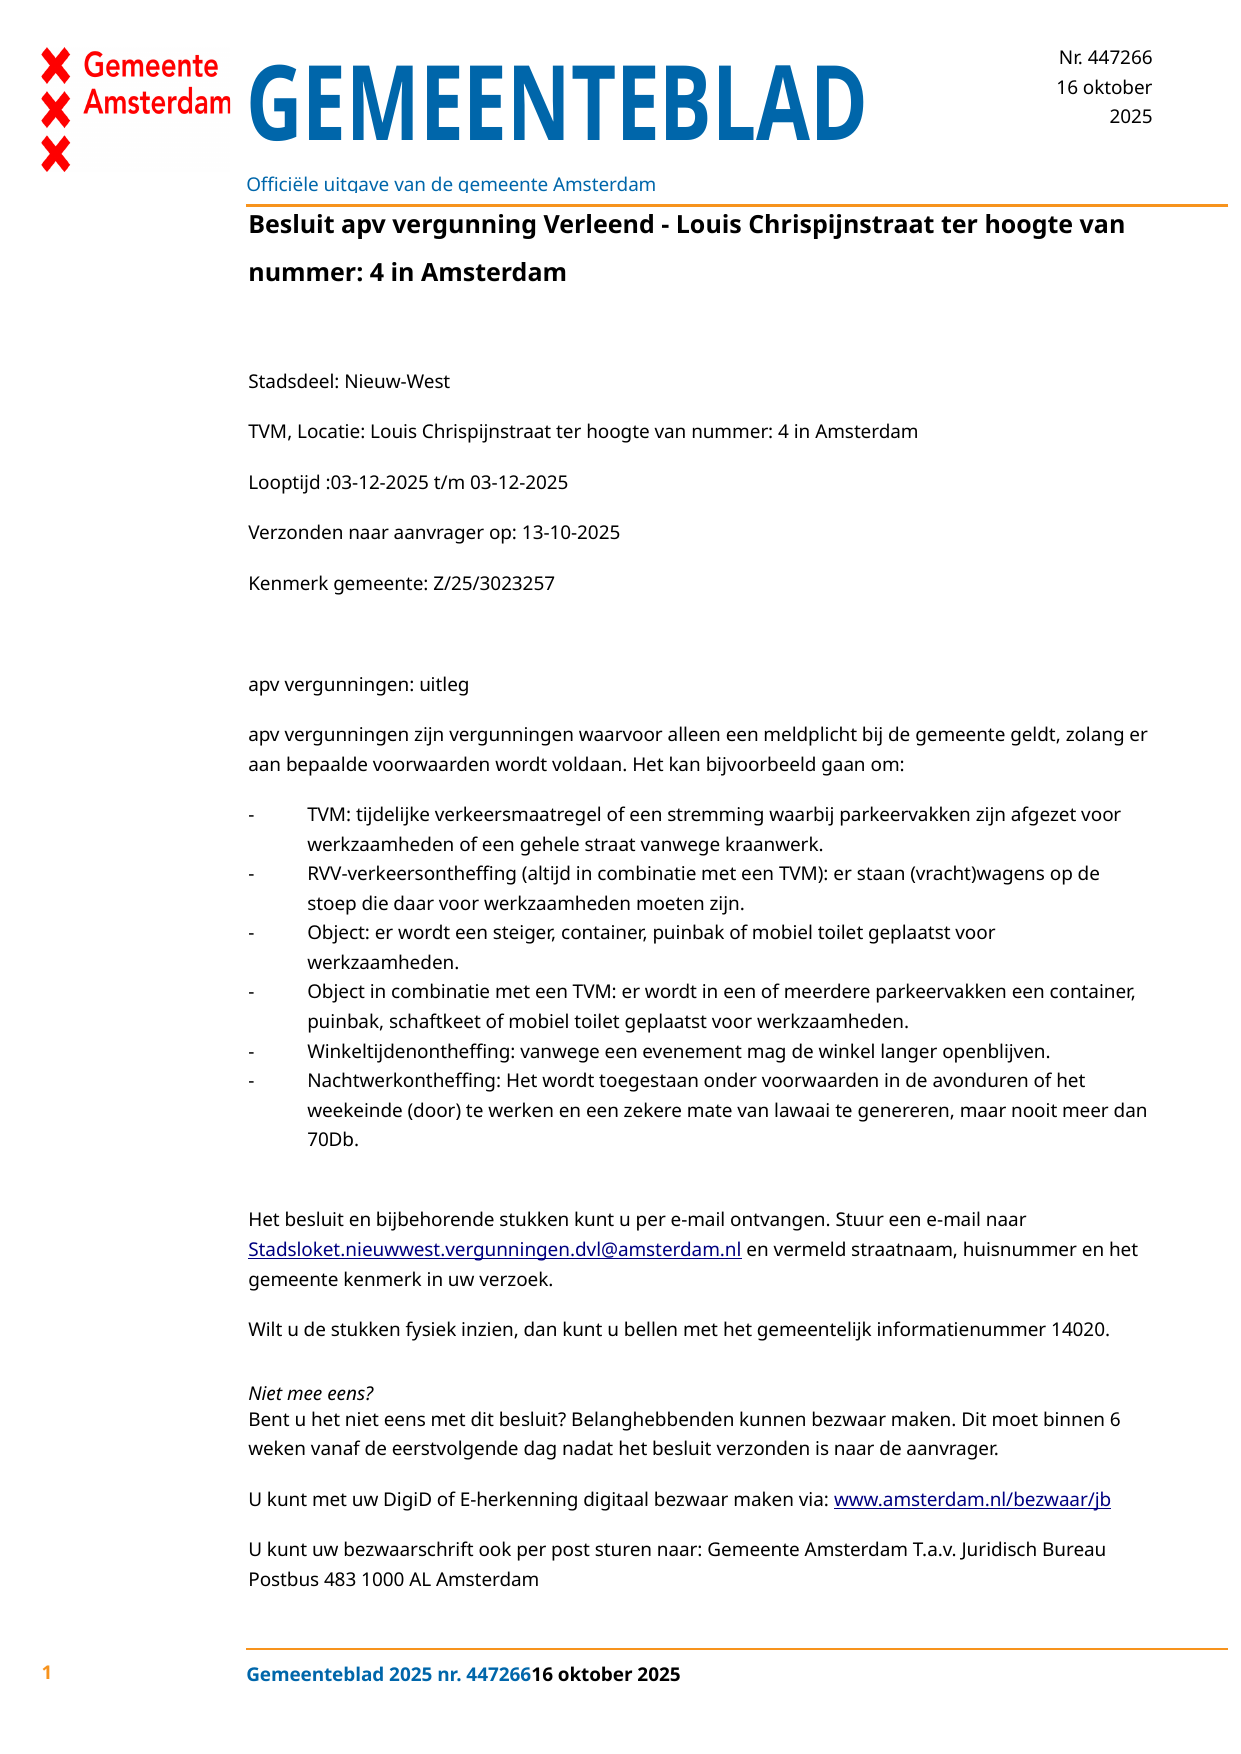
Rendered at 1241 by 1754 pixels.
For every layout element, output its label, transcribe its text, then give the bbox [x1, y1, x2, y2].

text TVM, Locatie: Louis Chrispijnstraat ter hoogte van nummer: 4 in Amsterdam [248, 419, 1152, 444]
list RVV-verkeersontheffing (altijd in combinatie met een TVM): er staan (vracht)wagens op de stoep die daar voor werkzaamheden moeten zijn. [248, 860, 1152, 916]
list Nachtwerkontheffing: Het wordt toegestaan onder voorwaarden in de avonduren of het weekeinde (door) te werken en een zekere mate van lawaai te genereren, maar nooit meer dan 70Db. [248, 1067, 1152, 1152]
text Verzonden naar aanvrager op: 13-10-2025 [248, 519, 1152, 545]
text Bent u het niet eens met dit besluit? Belanghebbenden kunnen bezwaar maken. Dit moet binnen 6 weken vanaf de eerstvolgende dag nadat het besluit verzonden is naar de aanvrager. [248, 1406, 1152, 1461]
text U kunt met uw DigiD of E-herkenning digitaal bezwaar maken via: www.amsterdam.nl/bezwaar/jb [248, 1486, 1152, 1512]
text Niet mee eens? [248, 1380, 1152, 1406]
text Kenmerk gemeente: Z/25/3023257 [248, 570, 1152, 596]
text U kunt uw bezwaarschrift ook per post sturen naar: Gemeente Amsterdam T.a.v. Juridisch Bureau Postbus 483 1000 AL Amsterdam [248, 1536, 1152, 1592]
text Het besluit en bijbehorende stukken kunt u per e-mail ontvangen. Stuur een e-mail naar Stadsloket.nieuwwest.vergunningen.dvl@amsterdam.nl en vermeld straatnaam, huisnummer en het gemeente kenmerk in uw verzoek. [248, 1207, 1152, 1292]
text Wilt u de stukken fysiek inzien, dan kunt u bellen met het gemeentelijk informatienummer 14020. [248, 1316, 1152, 1342]
text Stadsdeel: Nieuw-West [248, 368, 1152, 394]
list Winkeltijdenontheffing: vanwege een evenement mag de winkel langer openblijven. [248, 1038, 1152, 1064]
list TVM: tijdelijke verkeersmaatregel of een stremming waarbij parkeervakken zijn afgezet voor werkzaamheden of een gehele straat vanwege kraanwerk. [248, 801, 1152, 857]
text apv vergunningen: uitleg [248, 671, 1152, 697]
text Besluit apv vergunning Verleend - Louis Chrispijnstraat ter hoogte van nummer: 4 in Amsterdam [248, 207, 1152, 288]
text Looptijd :03-12-2025 t/m 03-12-2025 [248, 469, 1152, 495]
list Object in combinatie met een TVM: er wordt in een of meerdere parkeervakken een container, puinbak, schaftkeet of mobiel toilet geplaatst voor werkzaamheden. [248, 979, 1152, 1034]
list Object: er wordt een steiger, container, puinbak of mobiel toilet geplaatst voor werkzaamheden. [248, 919, 1152, 975]
text apv vergunningen zijn vergunningen waarvoor alleen een meldplicht bij de gemeente geldt, zolang er aan bepaalde voorwaarden wordt voldaan. Het kan bijvoorbeeld gaan om: [248, 721, 1152, 777]
picture [41, 47, 231, 172]
